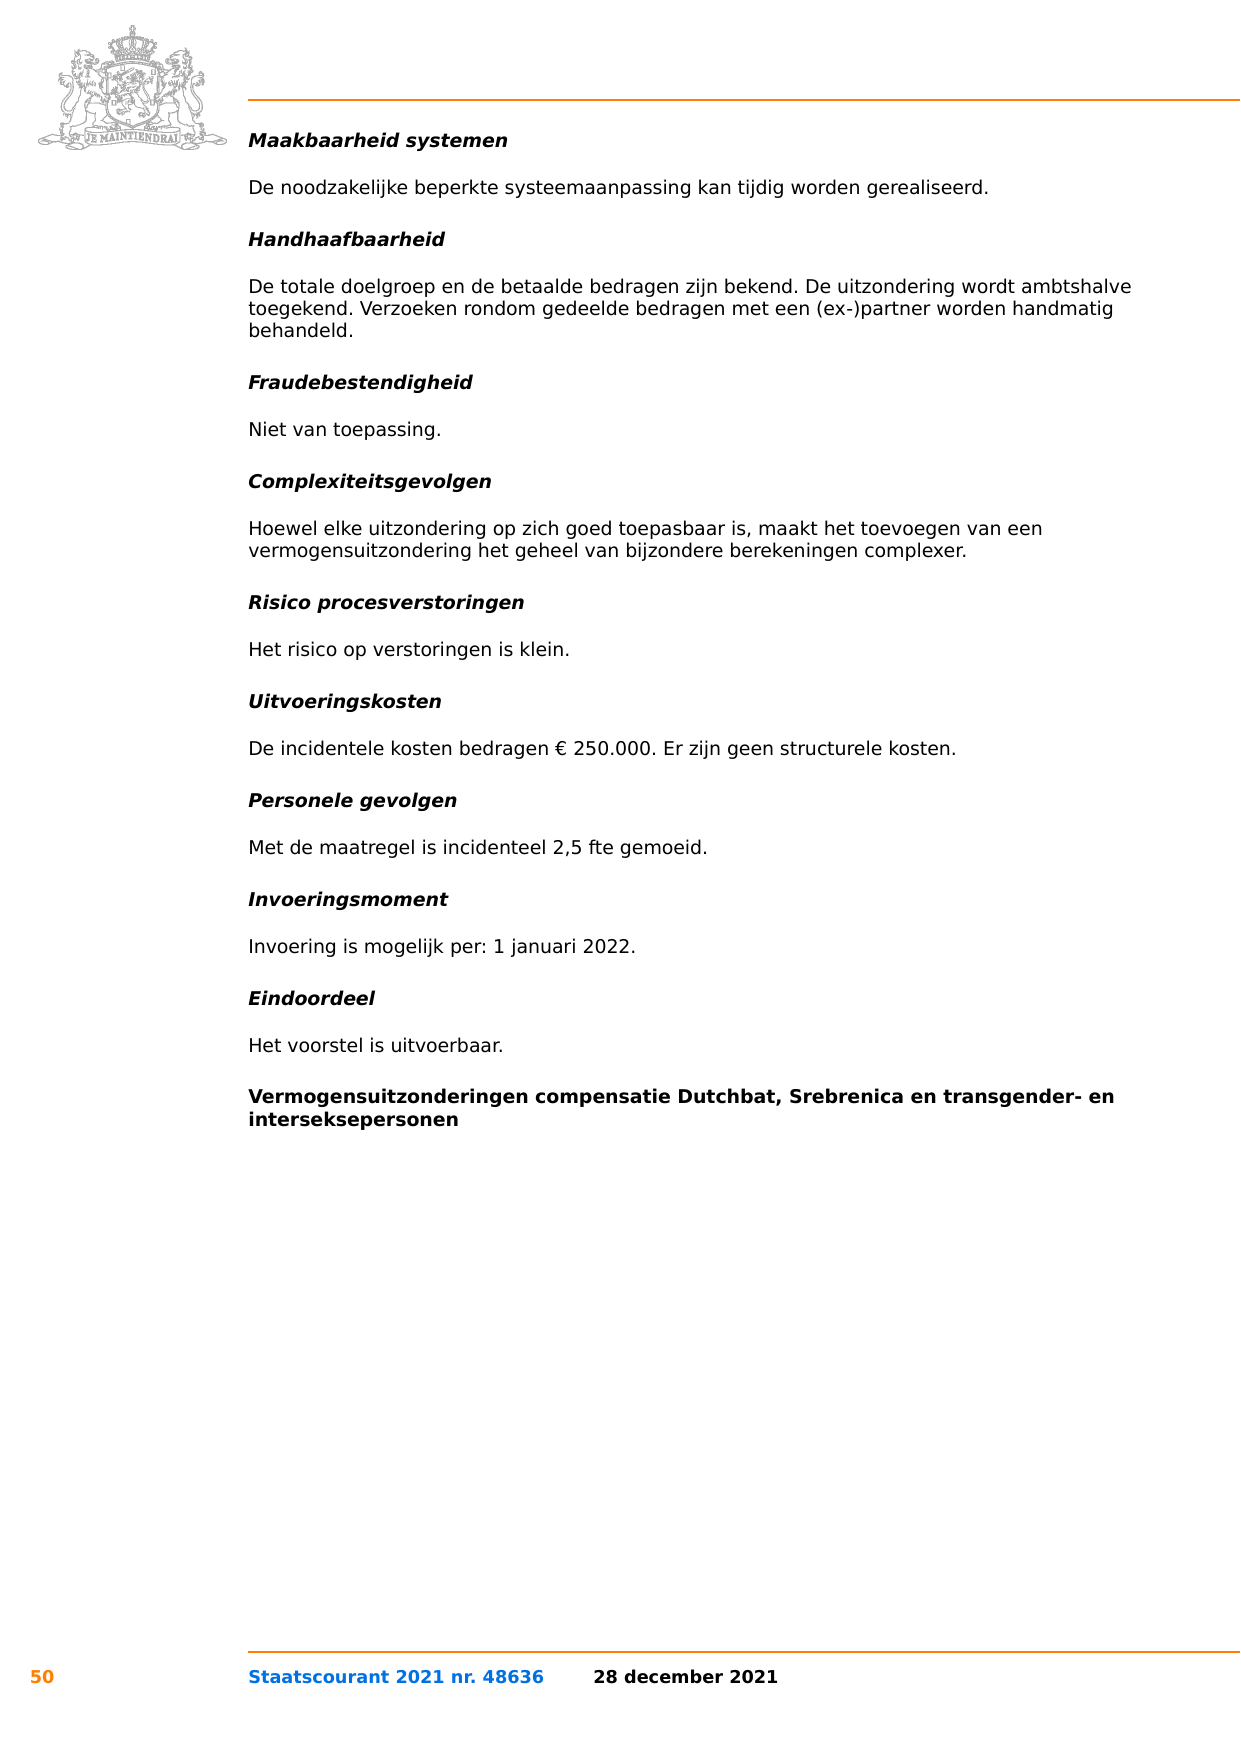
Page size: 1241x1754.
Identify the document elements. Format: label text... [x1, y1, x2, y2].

text Hoewel elke uitzondering op zich goed toepasbaar is, maakt het toevoegen van een vermogensuitzondering het geheel van bijzondere berekeningen complexer. [248, 518, 1163, 562]
text De incidentele kosten bedragen € 250.000. Er zijn geen structurele kosten. [248, 738, 1163, 759]
subtitle Invoeringsmoment [248, 888, 1163, 911]
subtitle Personele gevolgen [248, 789, 1163, 812]
subtitle Fraudebestendigheid [248, 372, 1163, 394]
subtitle Risico procesverstoringen [248, 592, 1163, 614]
subtitle Complexiteitsgevolgen [248, 471, 1163, 493]
subtitle Vermogensuitzonderingen compensatie Dutchbat, Srebrenica en transgender- en interseksepersonen [248, 1086, 1163, 1130]
subtitle Handhaafbaarheid [248, 229, 1163, 251]
text De totale doelgroep en de betaalde bedragen zijn bekend. De uitzondering wordt ambtshalve toegekend. Verzoeken rondom gedeelde bedragen met een (ex‑)partner worden handmatig behandeld. [248, 276, 1163, 342]
subtitle Eindoordeel [248, 987, 1163, 1009]
text Het voorstel is uitvoerbaar. [248, 1034, 1163, 1056]
text De noodzakelijke beperkte systeemaanpassing kan tijdig worden gerealiseerd. [248, 177, 1163, 199]
picture [38, 25, 227, 150]
text Niet van toepassing. [248, 419, 1163, 441]
subtitle Maakbaarheid systemen [248, 130, 1163, 152]
subtitle Uitvoeringskosten [248, 691, 1163, 713]
text Met de maatregel is incidenteel 2,5 fte gemoeid. [248, 837, 1163, 858]
text Het risico op verstoringen is klein. [248, 639, 1163, 661]
text Invoering is mogelijk per: 1 januari 2022. [248, 936, 1163, 957]
